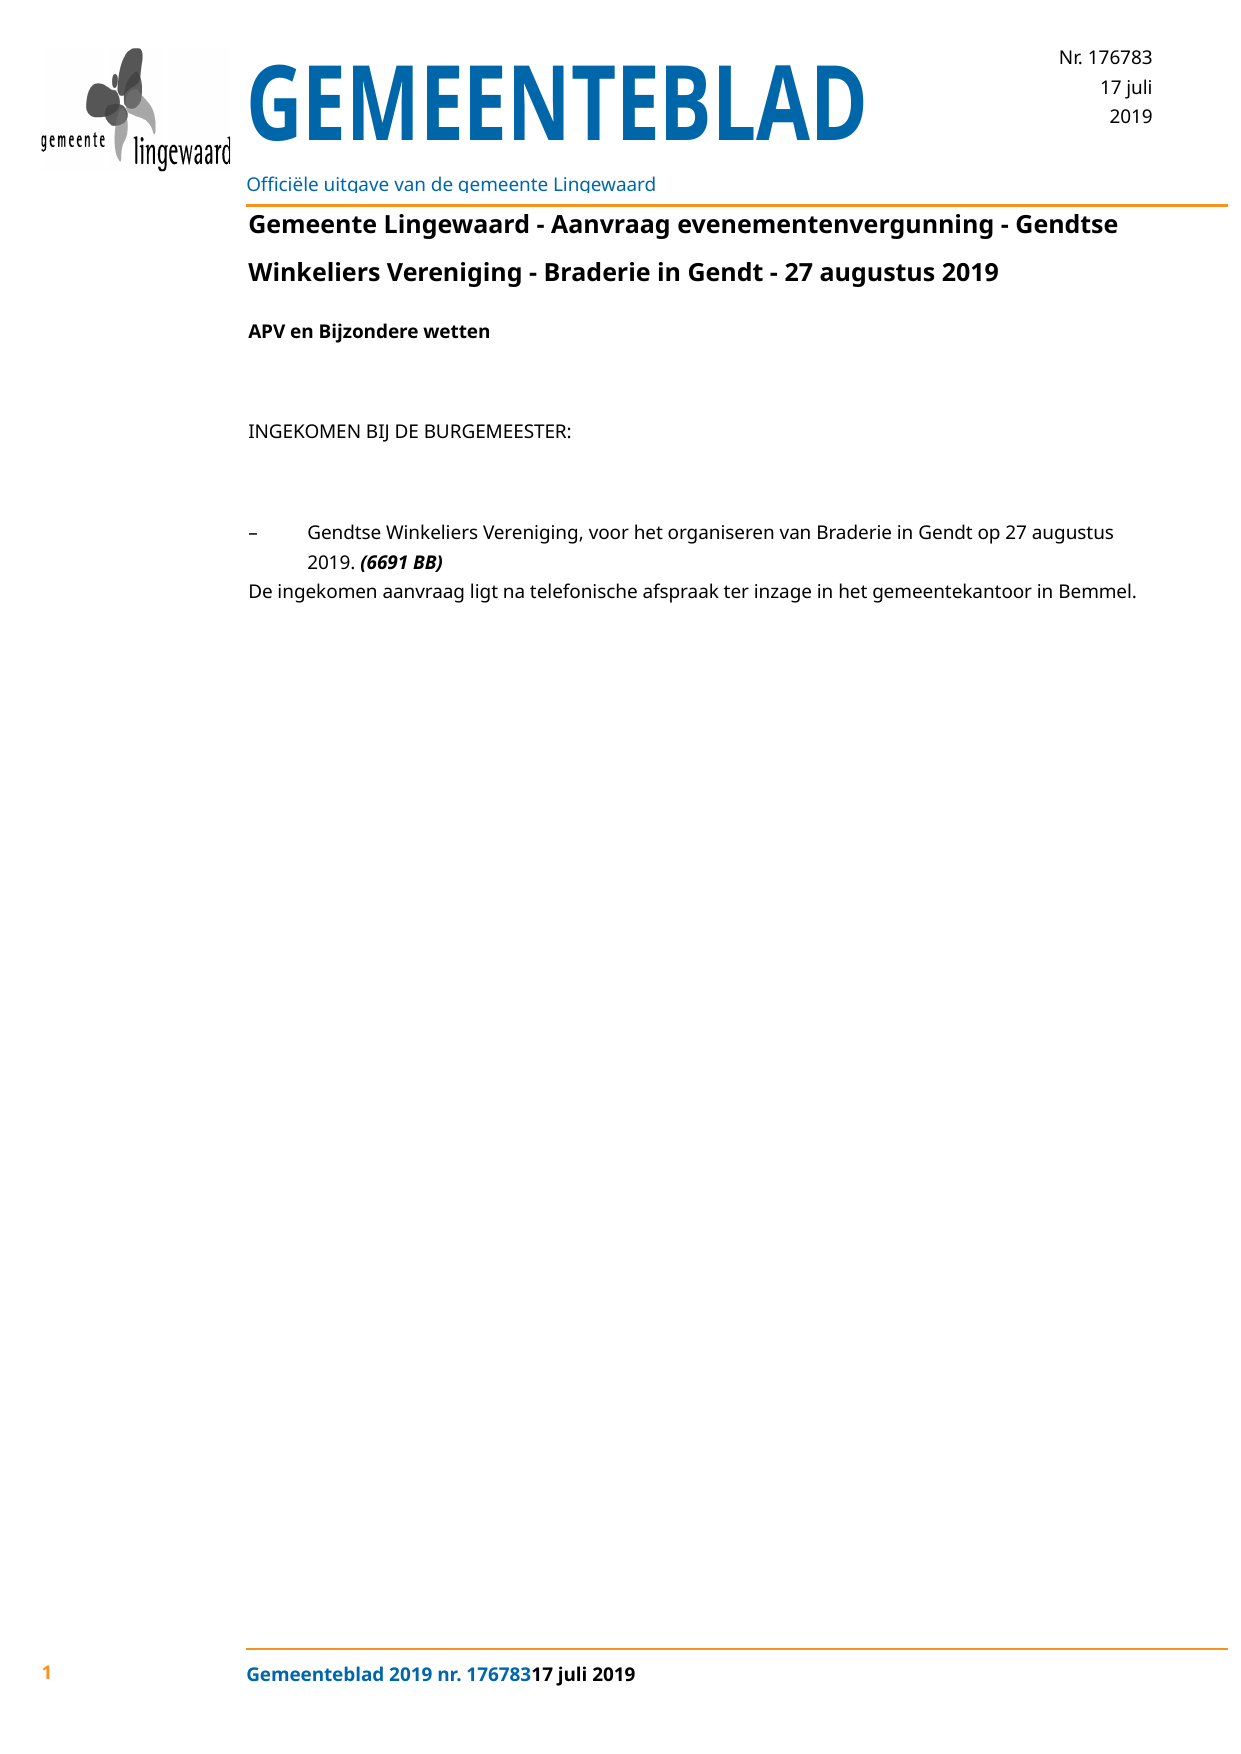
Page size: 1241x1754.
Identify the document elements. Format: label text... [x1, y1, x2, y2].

text Gemeente Lingewaard - Aanvraag evenementenvergunning - Gendtse Winkeliers Vereniging - Braderie in Gendt - 27 augustus 2019 [248, 207, 1152, 288]
text APV en Bijzondere wetten [248, 318, 1152, 344]
list Gendtse Winkeliers Vereniging, voor het organiseren van Braderie in Gendt op 27 augustus 2019. (6691 BB) [248, 519, 1152, 575]
text INGEKOMEN BIJ DE BURGEMEESTER: [248, 419, 1152, 444]
text De ingekomen aanvraag ligt na telefonische afspraak ter inzage in het gemeentekantoor in Bemmel. [248, 579, 1152, 604]
picture [41, 47, 231, 172]
